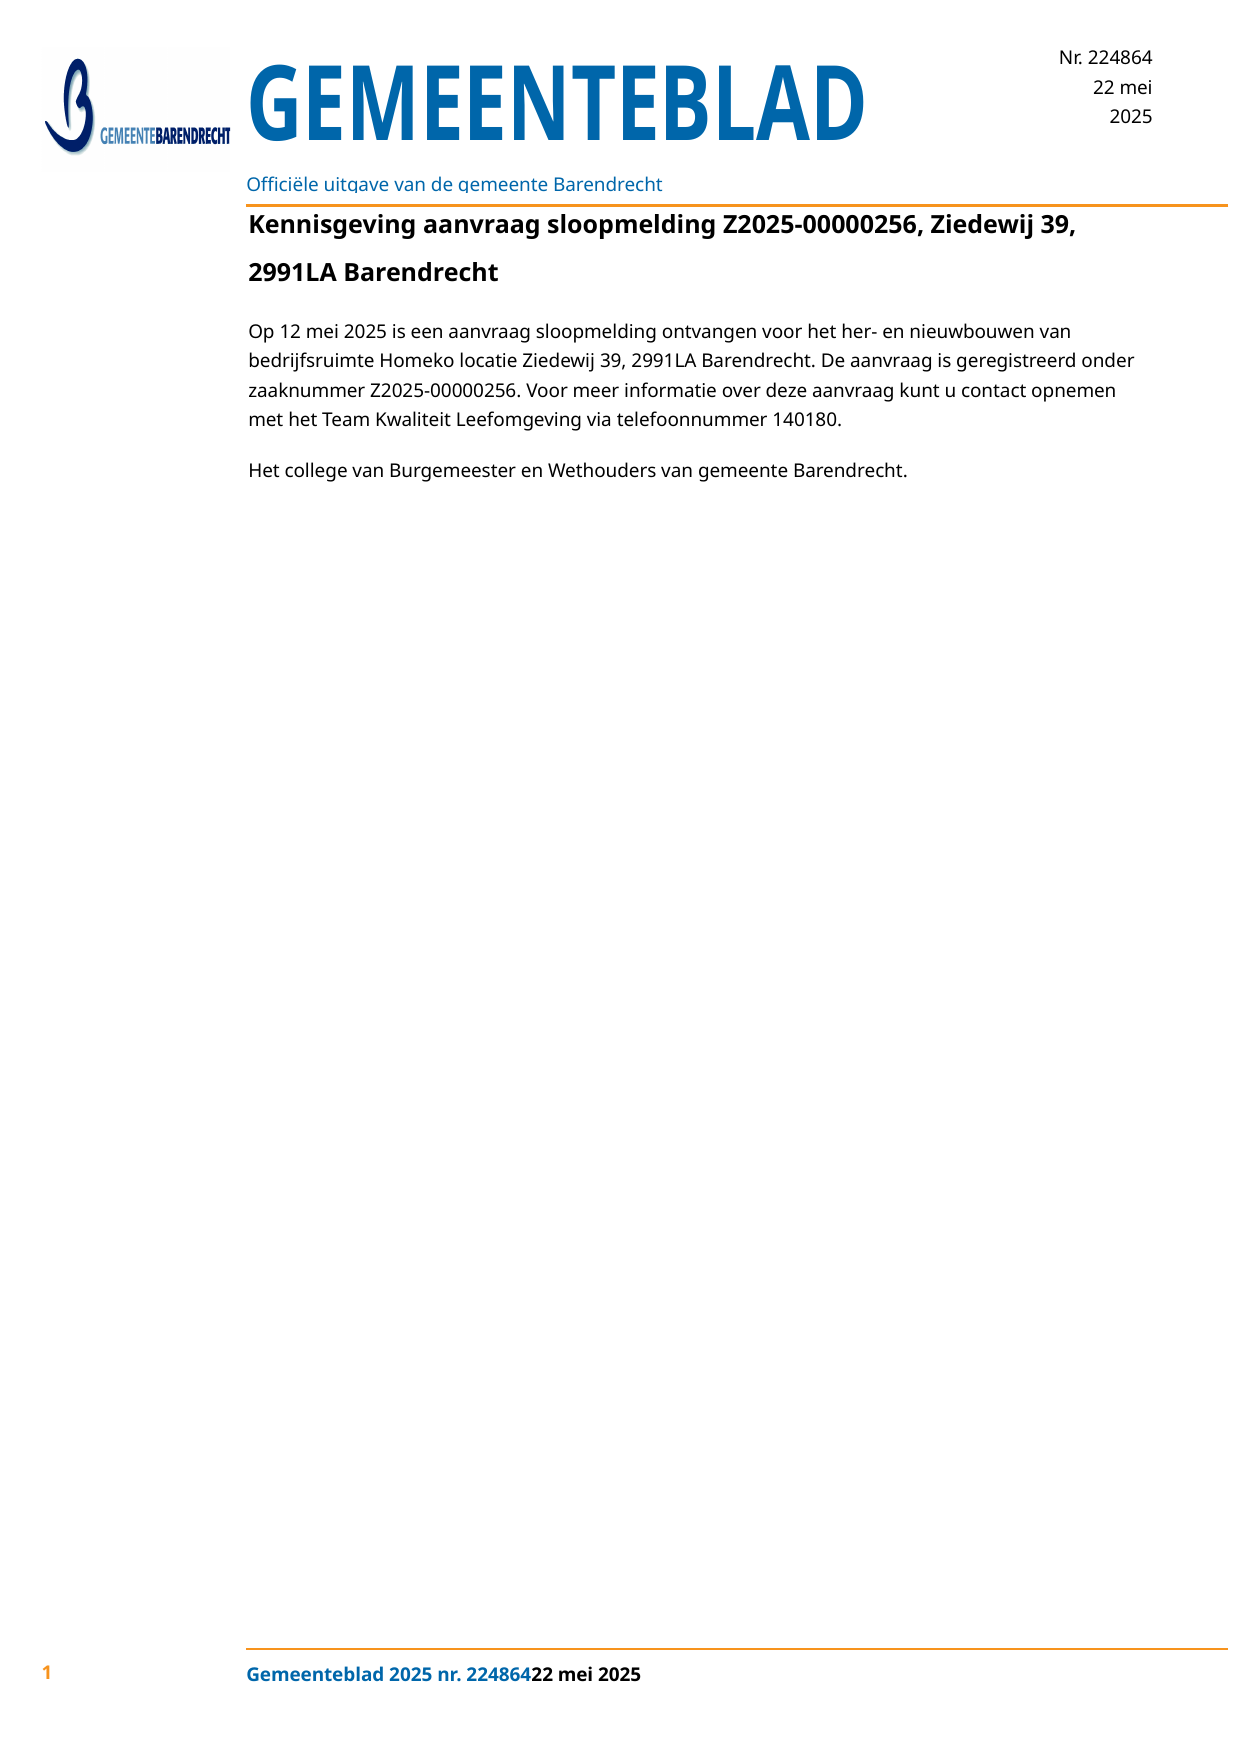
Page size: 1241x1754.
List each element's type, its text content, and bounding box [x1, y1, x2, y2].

text Het college van Burgemeester en Wethouders van gemeente Barendrecht. [248, 457, 1152, 483]
text Kennisgeving aanvraag sloopmelding Z2025-00000256, Ziedewij 39, 2991LA Barendrecht [248, 207, 1152, 288]
picture [41, 47, 231, 172]
text Op 12 mei 2025 is een aanvraag sloopmelding ontvangen voor het her- en nieuwbouwen van bedrijfsruimte Homeko locatie Ziedewij 39, 2991LA Barendrecht. De aanvraag is geregistreerd onder zaaknummer Z2025-00000256. Voor meer informatie over deze aanvraag kunt u contact opnemen met het Team Kwaliteit Leefomgeving via telefoonnummer 140180. [248, 318, 1152, 432]
